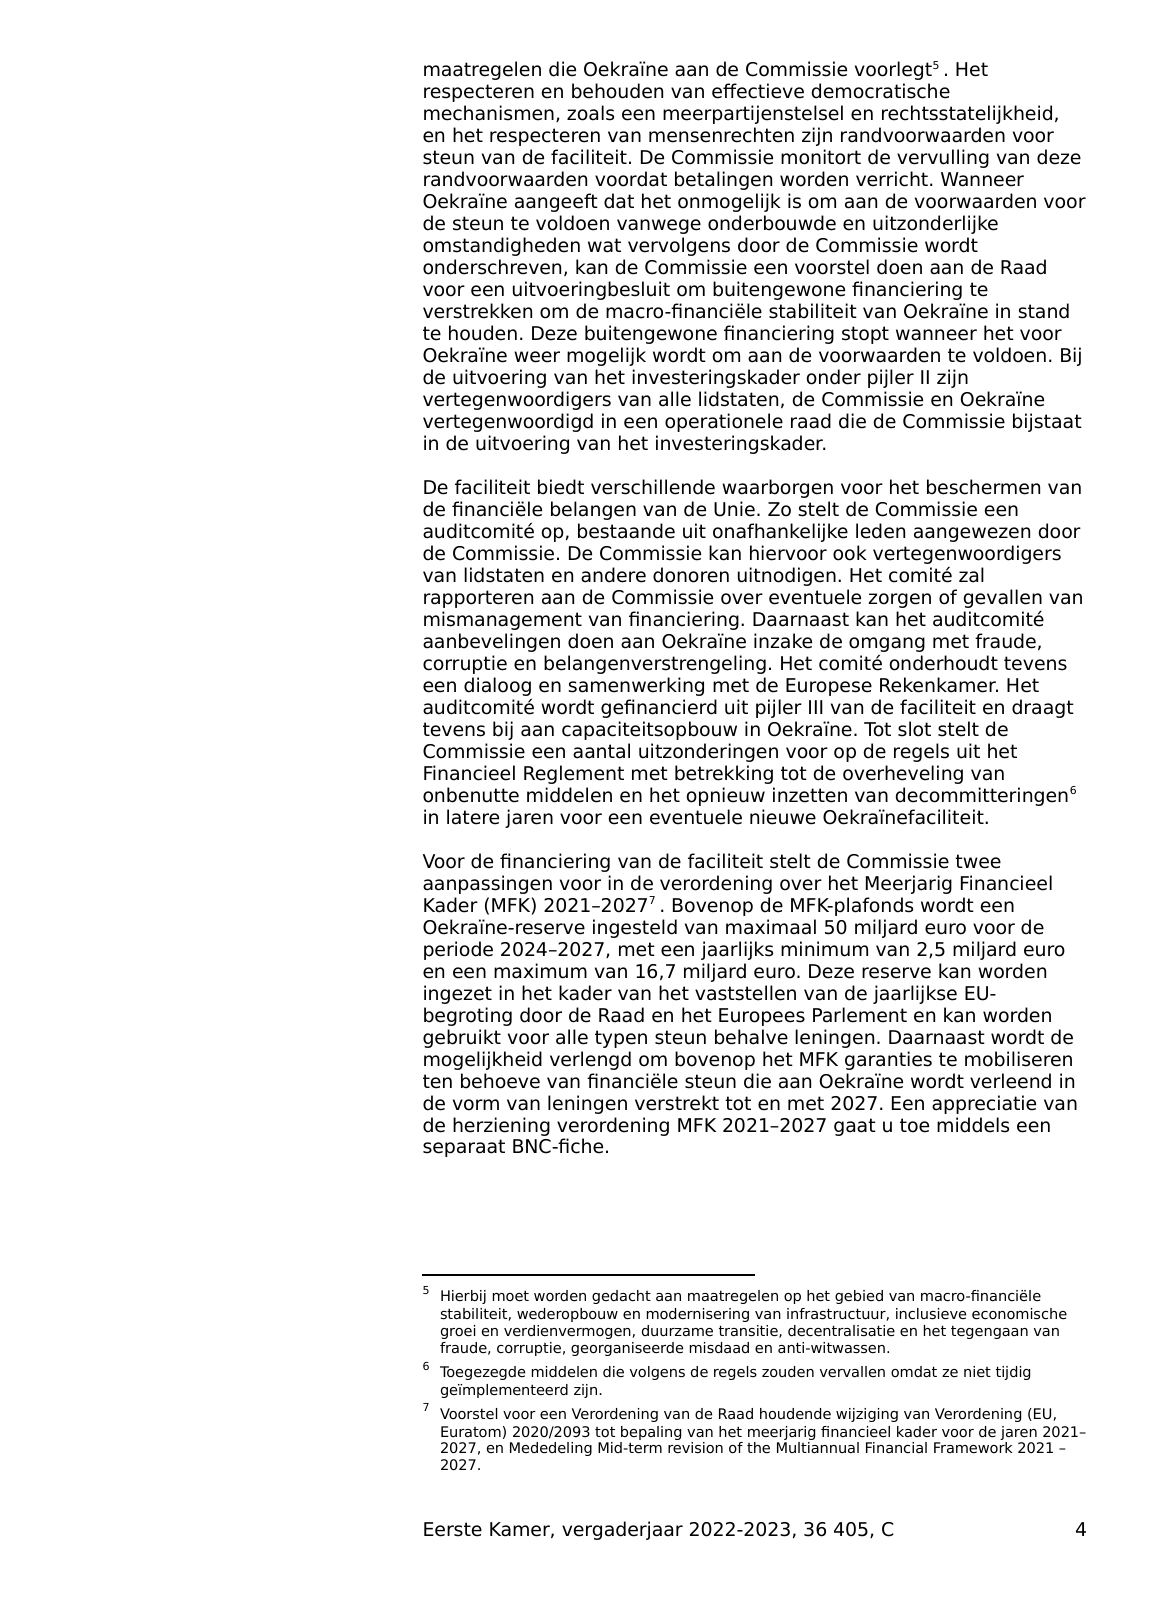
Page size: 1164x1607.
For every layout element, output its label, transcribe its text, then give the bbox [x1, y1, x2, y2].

text Toegezegde middelen die volgens de regels zouden vervallen omdat ze niet tijdig geïmplementeerd zijn. [422, 1360, 1087, 1399]
text Voor de financiering van de faciliteit stelt de Commissie twee aanpassingen voor in de verordening over het Meerjarig Financieel Kader (MFK) 2021–2027. Bovenop de MFK-plafonds wordt een Oekraïne-reserve ingesteld van maximaal 50 miljard euro voor de periode 2024–2027, met een jaarlijks minimum van 2,5 miljard euro en een maximum van 16,7 miljard euro. Deze reserve kan worden ingezet in het kader van het vaststellen van de jaarlijkse EU-begroting door de Raad en het Europees Parlement en kan worden gebruikt voor alle typen steun behalve leningen. Daarnaast wordt de mogelijkheid verlengd om bovenop het MFK garanties te mobiliseren ten behoeve van financiële steun die aan Oekraïne wordt verleend in de vorm van leningen verstrekt tot en met 2027. Een appreciatie van de herziening verordening MFK 2021–2027 gaat u toe middels een separaat BNC-fiche. [422, 851, 1087, 1158]
text Hierbij moet worden gedacht aan maatregelen op het gebied van macro-financiële stabiliteit, wederopbouw en modernisering van infrastructuur, inclusieve economische groei en verdienvermogen, duurzame transitie, decentralisatie en het tegengaan van fraude, corruptie, georganiseerde misdaad en anti-witwassen. [422, 1284, 1087, 1357]
text maatregelen die Oekraïne aan de Commissie voorlegt. Het respecteren en behouden van effectieve democratische mechanismen, zoals een meerpartijenstelsel en rechtsstatelijkheid, en het respecteren van mensenrechten zijn randvoorwaarden voor steun van de faciliteit. De Commissie monitort de vervulling van deze randvoorwaarden voordat betalingen worden verricht. Wanneer Oekraïne aangeeft dat het onmogelijk is om aan de voorwaarden voor de steun te voldoen vanwege onderbouwde en uitzonderlijke omstandigheden wat vervolgens door de Commissie wordt onderschreven, kan de Commissie een voorstel doen aan de Raad voor een uitvoeringbesluit om buitengewone financiering te verstrekken om de macro-financiële stabiliteit van Oekraïne in stand te houden. Deze buitengewone financiering stopt wanneer het voor Oekraïne weer mogelijk wordt om aan de voorwaarden te voldoen. Bij de uitvoering van het investeringskader onder pijler II zijn vertegenwoordigers van alle lidstaten, de Commissie en Oekraïne vertegenwoordigd in een operationele raad die de Commissie bijstaat in de uitvoering van het investeringskader. [422, 59, 1087, 455]
text Voorstel voor een Verordening van de Raad houdende wijziging van Verordening (EU, Euratom) 2020/2093 tot bepaling van het meerjarig financieel kader voor de jaren 2021–2027, en Mededeling Mid-term revision of the Multiannual Financial Framework 2021 – 2027. [422, 1402, 1087, 1474]
text De faciliteit biedt verschillende waarborgen voor het beschermen van de financiële belangen van de Unie. Zo stelt de Commissie een auditcomité op, bestaande uit onafhankelijke leden aangewezen door de Commissie. De Commissie kan hiervoor ook vertegenwoordigers van lidstaten en andere donoren uitnodigen. Het comité zal rapporteren aan de Commissie over eventuele zorgen of gevallen van mismanagement van financiering. Daarnaast kan het auditcomité aanbevelingen doen aan Oekraïne inzake de omgang met fraude, corruptie en belangenverstrengeling. Het comité onderhoudt tevens een dialoog en samenwerking met de Europese Rekenkamer. Het auditcomité wordt gefinancierd uit pijler III van de faciliteit en draagt tevens bij aan capaciteitsopbouw in Oekraïne. Tot slot stelt de Commissie een aantal uitzonderingen voor op de regels uit het Financieel Reglement met betrekking tot de overheveling van onbenutte middelen en het opnieuw inzetten van decommitteringen in latere jaren voor een eventuele nieuwe Oekraïnefaciliteit. [422, 477, 1087, 828]
